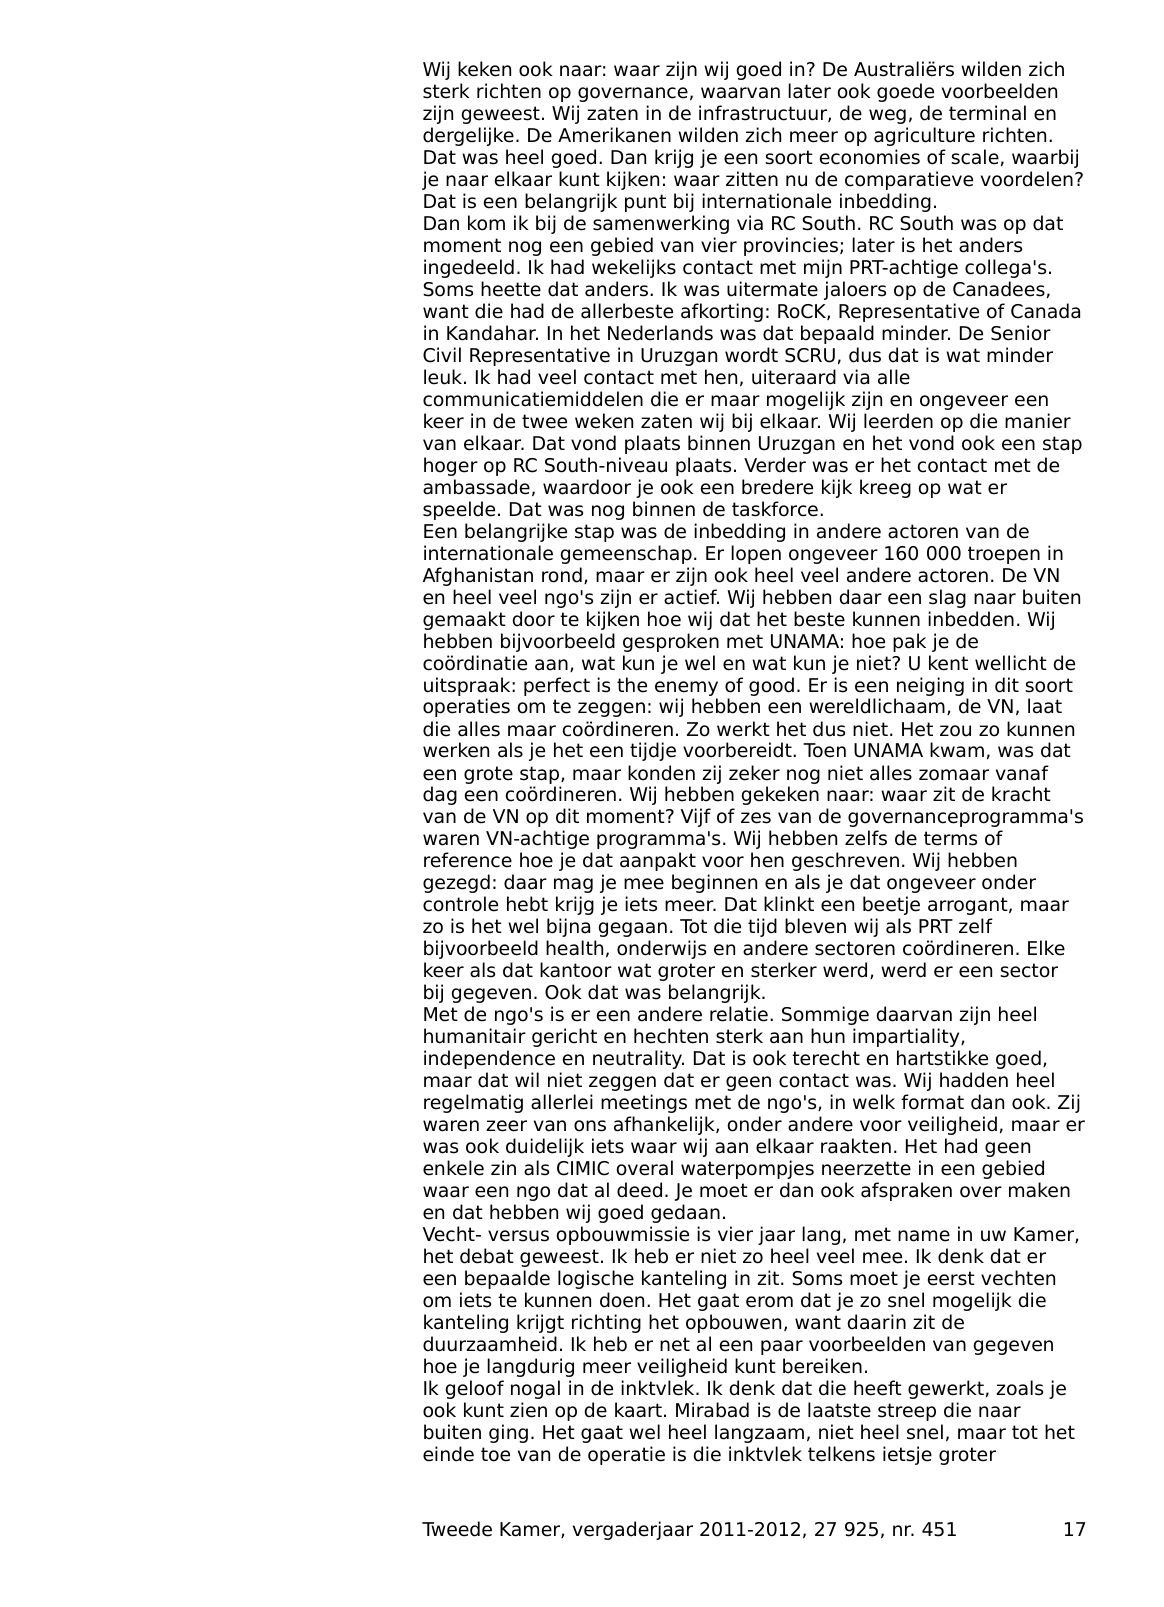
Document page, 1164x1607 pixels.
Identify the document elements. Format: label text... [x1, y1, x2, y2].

text Ik geloof nogal in de inktvlek. Ik denk dat die heeft gewerkt, zoals je ook kunt zien op de kaart. Mirabad is de laatste streep die naar buiten ging. Het gaat wel heel langzaam, niet heel snel, maar tot het einde toe van de operatie is die inktvlek telkens ietsje groter [422, 1378, 1087, 1466]
text Vecht- versus opbouwmissie is vier jaar lang, met name in uw Kamer, het debat geweest. Ik heb er niet zo heel veel mee. Ik denk dat er een bepaalde logische kanteling in zit. Soms moet je eerst vechten om iets te kunnen doen. Het gaat erom dat je zo snel mogelijk die kanteling krijgt richting het opbouwen, want daarin zit de duurzaamheid. Ik heb er net al een paar voorbeelden van gegeven hoe je langdurig meer veiligheid kunt bereiken. [422, 1224, 1087, 1378]
text Een belangrijke stap was de inbedding in andere actoren van de internationale gemeenschap. Er lopen ongeveer 160 000 troepen in Afghanistan rond, maar er zijn ook heel veel andere actoren. De VN en heel veel ngo's zijn er actief. Wij hebben daar een slag naar buiten gemaakt door te kijken hoe wij dat het beste kunnen inbedden. Wij hebben bijvoorbeeld gesproken met UNAMA: hoe pak je de coördinatie aan, wat kun je wel en wat kun je niet? U kent wellicht de uitspraak: perfect is the enemy of good. Er is een neiging in dit soort operaties om te zeggen: wij hebben een wereldlichaam, de VN, laat die alles maar coördineren. Zo werkt het dus niet. Het zou zo kunnen werken als je het een tijdje voorbereidt. Toen UNAMA kwam, was dat een grote stap, maar konden zij zeker nog niet alles zomaar vanaf dag een coördineren. Wij hebben gekeken naar: waar zit de kracht van de VN op dit moment? Vijf of zes van de governanceprogramma's waren VN-achtige programma's. Wij hebben zelfs de terms of reference hoe je dat aanpakt voor hen geschreven. Wij hebben gezegd: daar mag je mee beginnen en als je dat ongeveer onder controle hebt krijg je iets meer. Dat klinkt een beetje arrogant, maar zo is het wel bijna gegaan. Tot die tijd bleven wij als PRT zelf bijvoorbeeld health, onderwijs en andere sectoren coördineren. Elke keer als dat kantoor wat groter en sterker werd, werd er een sector bij gegeven. Ook dat was belangrijk. [422, 521, 1087, 1004]
text Wij keken ook naar: waar zijn wij goed in? De Australiërs wilden zich sterk richten op governance, waarvan later ook goede voorbeelden zijn geweest. Wij zaten in de infrastructuur, de weg, de terminal en dergelijke. De Amerikanen wilden zich meer op agriculture richten. Dat was heel goed. Dan krijg je een soort economies of scale, waarbij je naar elkaar kunt kijken: waar zitten nu de comparatieve voordelen? Dat is een belangrijk punt bij internationale inbedding. [422, 59, 1087, 213]
text Dan kom ik bij de samenwerking via RC South. RC South was op dat moment nog een gebied van vier provincies; later is het anders ingedeeld. Ik had wekelijks contact met mijn PRT-achtige collega's. Soms heette dat anders. Ik was uitermate jaloers op de Canadees, want die had de allerbeste afkorting: RoCK, Representative of Canada in Kandahar. In het Nederlands was dat bepaald minder. De Senior Civil Representative in Uruzgan wordt SCRU, dus dat is wat minder leuk. Ik had veel contact met hen, uiteraard via alle communicatiemiddelen die er maar mogelijk zijn en ongeveer een keer in de twee weken zaten wij bij elkaar. Wij leerden op die manier van elkaar. Dat vond plaats binnen Uruzgan en het vond ook een stap hoger op RC South-niveau plaats. Verder was er het contact met de ambassade, waardoor je ook een bredere kijk kreeg op wat er speelde. Dat was nog binnen de taskforce. [422, 213, 1087, 521]
text Met de ngo's is er een andere relatie. Sommige daarvan zijn heel humanitair gericht en hechten sterk aan hun impartiality, independence en neutrality. Dat is ook terecht en hartstikke goed, maar dat wil niet zeggen dat er geen contact was. Wij hadden heel regelmatig allerlei meetings met de ngo's, in welk format dan ook. Zij waren zeer van ons afhankelijk, onder andere voor veiligheid, maar er was ook duidelijk iets waar wij aan elkaar raakten. Het had geen enkele zin als CIMIC overal waterpompjes neerzette in een gebied waar een ngo dat al deed. Je moet er dan ook afspraken over maken en dat hebben wij goed gedaan. [422, 1004, 1087, 1224]
